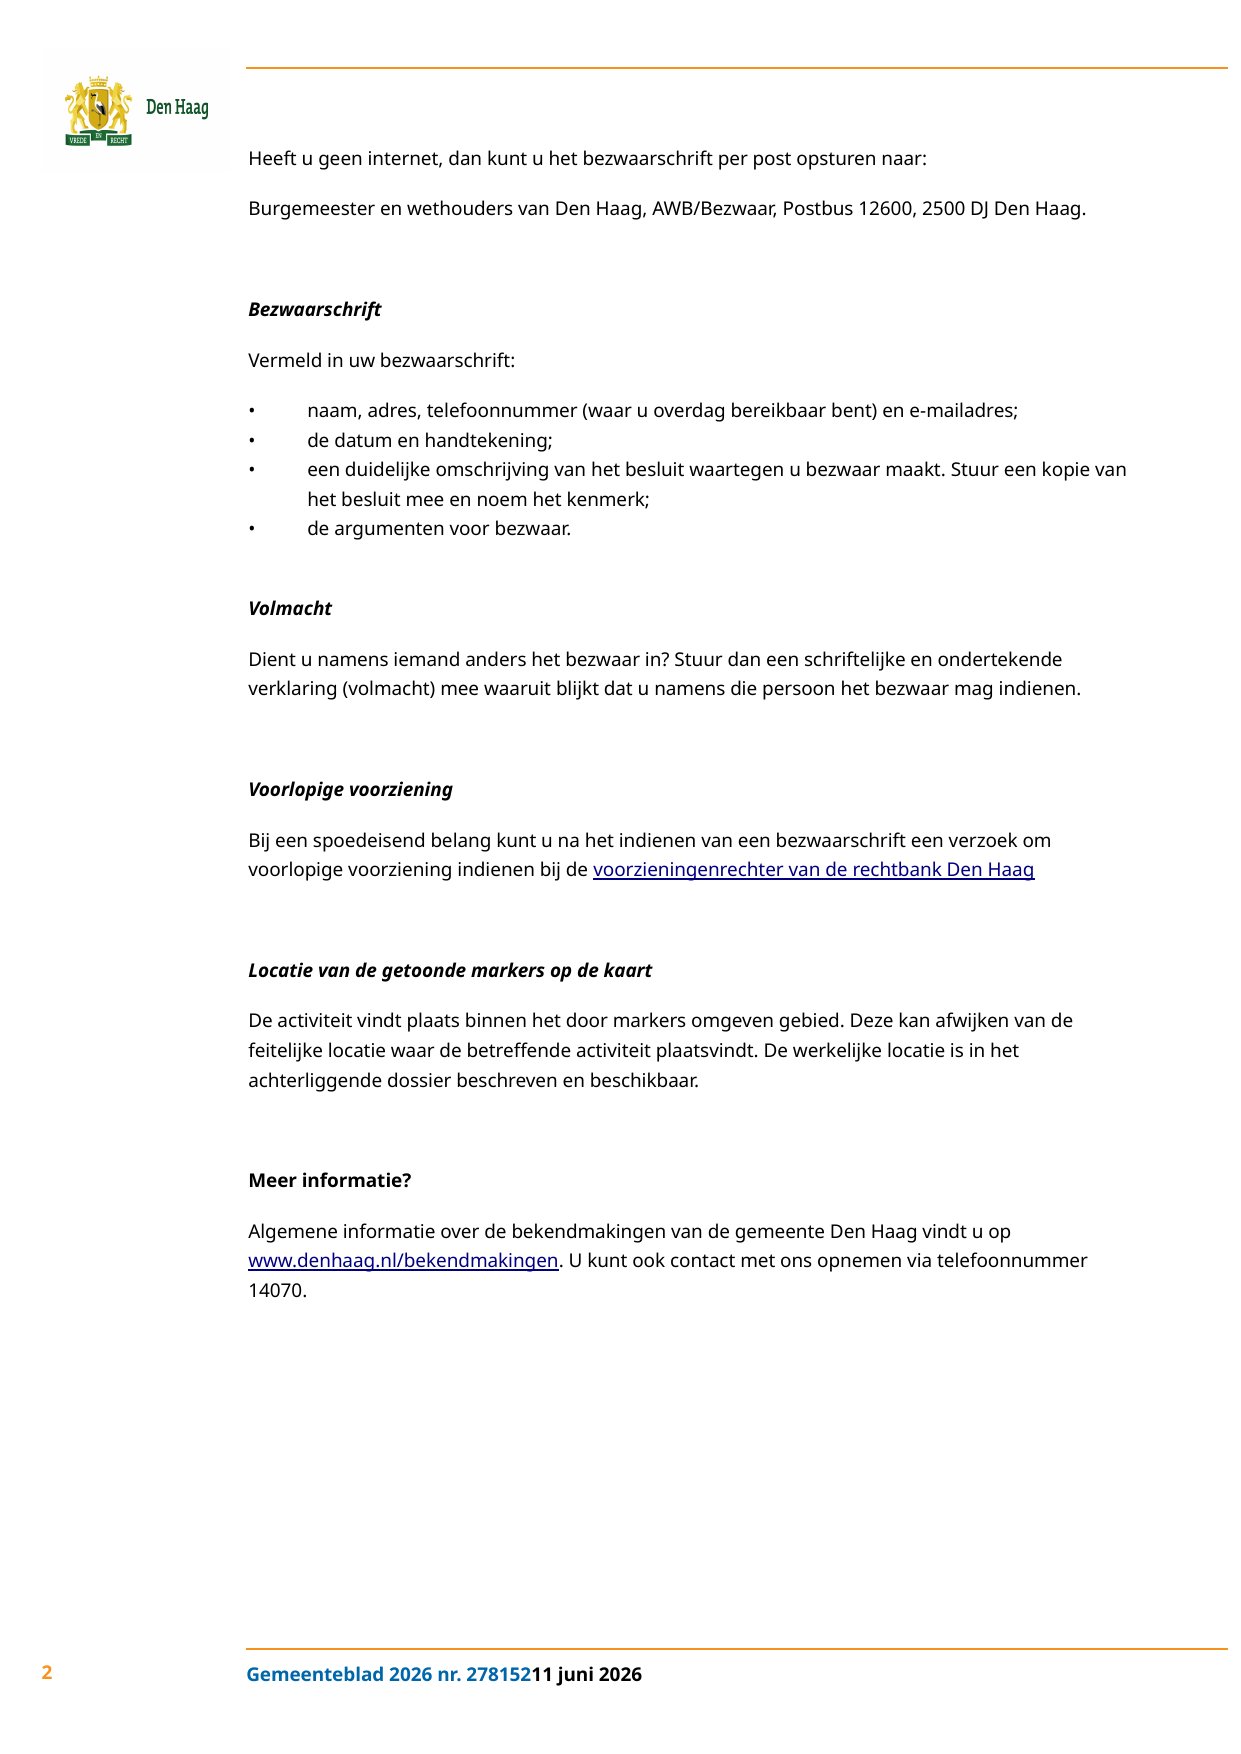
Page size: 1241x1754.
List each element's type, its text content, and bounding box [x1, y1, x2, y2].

text Burgemeester en wethouders van Den Haag, AWB/Bezwaar, Postbus 12600, 2500 DJ Den Haag. [248, 196, 1152, 221]
text Locatie van de getoonde markers op de kaart [248, 957, 1152, 983]
text Vermeld in uw bezwaarschrift: [248, 347, 1152, 373]
text Bezwaarschrift [248, 296, 1152, 322]
text Bij een spoedeisend belang kunt u na het indienen van een bezwaarschrift een verzoek om voorlopige voorziening indienen bij de voorzieningenrechter van de rechtbank Den Haag [248, 827, 1152, 882]
text Dient u namens iemand anders het bezwaar in? Stuur dan een schriftelijke en ondertekende verklaring (volmacht) mee waaruit blijkt dat u namens die persoon het bezwaar mag indienen. [248, 646, 1152, 701]
list de datum en handtekening; [248, 427, 1152, 453]
text Voorlopige voorziening [248, 776, 1152, 802]
text Algemene informatie over de bekendmakingen van de gemeente Den Haag vindt u op www.denhaag.nl/bekendmakingen. U kunt ook contact met ons opnemen via telefoonnummer 14070. [248, 1218, 1152, 1303]
text Volmacht [248, 596, 1152, 621]
list een duidelijke omschrijving van het besluit waartegen u bezwaar maakt. Stuur een kopie van het besluit mee en noem het kenmerk; [248, 456, 1152, 512]
text Heeft u geen internet, dan kunt u het bezwaarschrift per post opsturen naar: [248, 145, 1152, 171]
list de argumenten voor bezwaar. [248, 516, 1152, 541]
list naam, adres, telefoonnummer (waar u overdag bereikbaar bent) en e-mailadres; [248, 397, 1152, 423]
text Meer informatie? [248, 1168, 1152, 1193]
text De activiteit vindt plaats binnen het door markers omgeven gebied. Deze kan afwijken van de feitelijke locatie waar de betreffende activiteit plaatsvindt. De werkelijke locatie is in het achterliggende dossier beschreven en beschikbaar. [248, 1008, 1152, 1093]
picture [41, 47, 231, 172]
